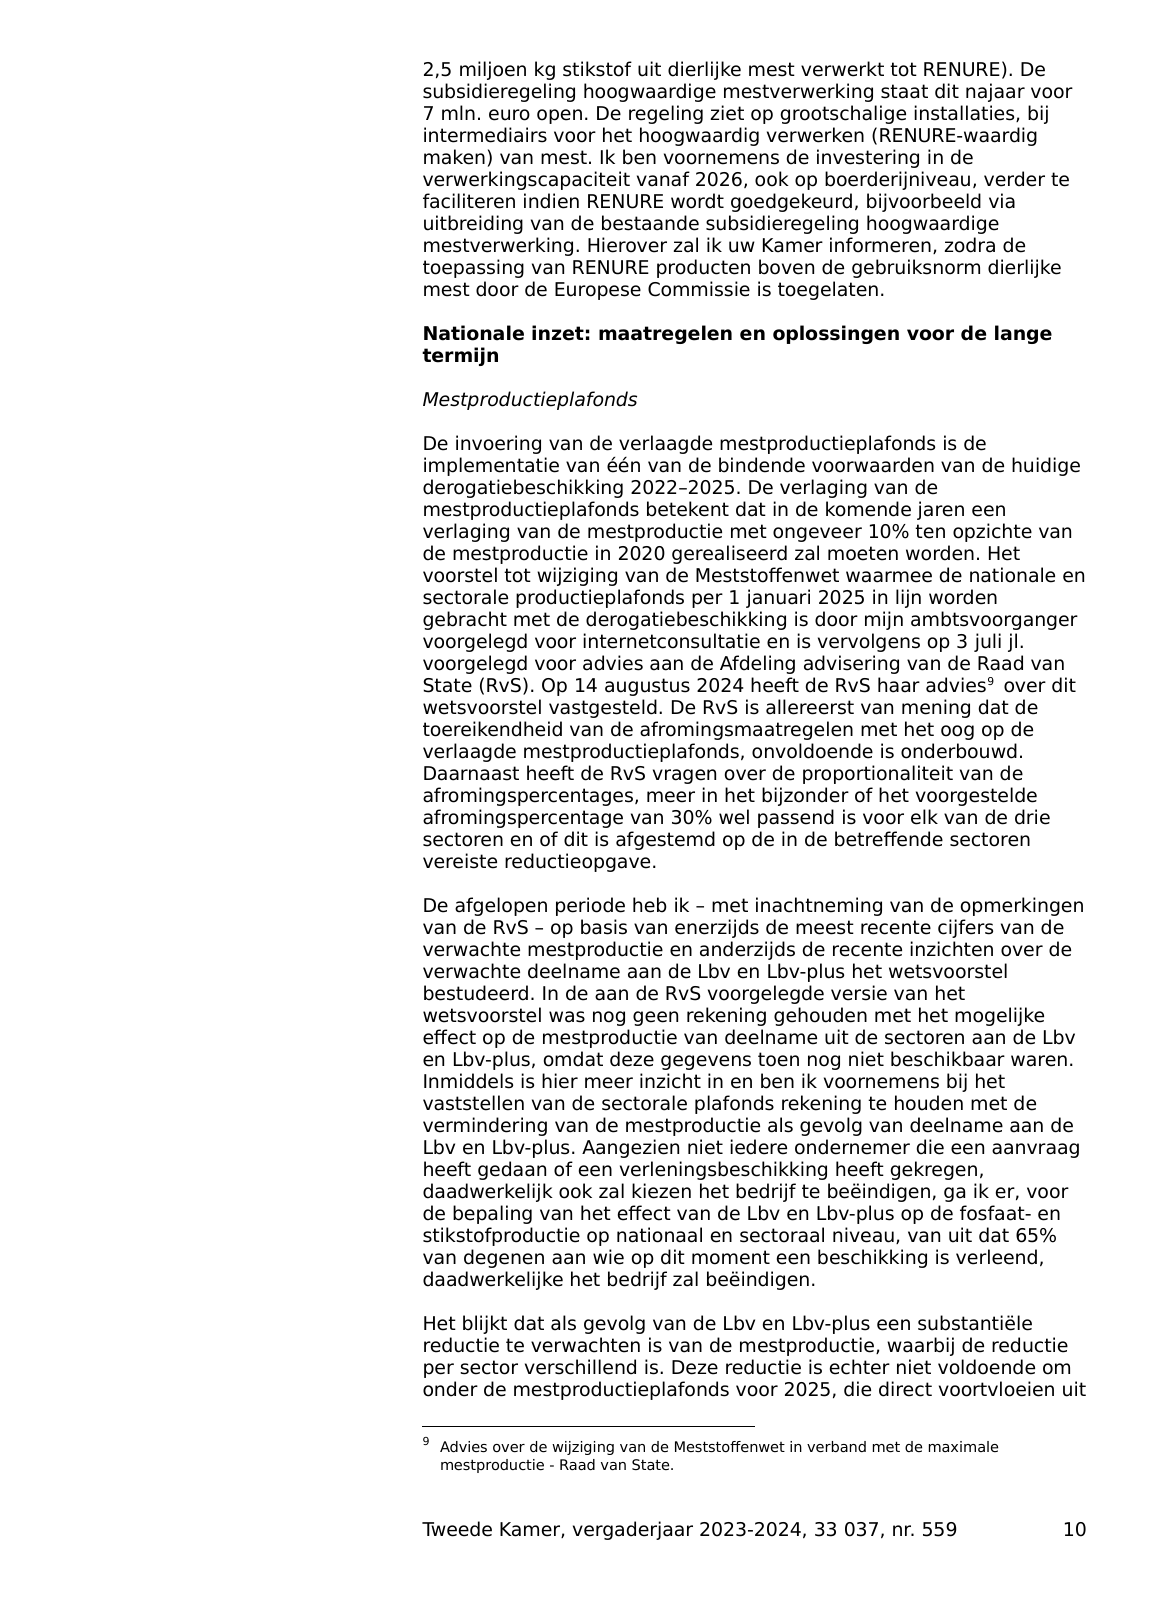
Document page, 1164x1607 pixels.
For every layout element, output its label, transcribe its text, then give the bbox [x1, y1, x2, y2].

subtitle Mestproductieplafonds [422, 389, 1087, 411]
subtitle Nationale inzet: maatregelen en oplossingen voor de lange termijn [422, 323, 1087, 367]
text Advies over de wijziging van de Meststoffenwet in verband met de maximale mestproductie - Raad van State. [422, 1435, 1087, 1474]
text Het blijkt dat als gevolg van de Lbv en Lbv-plus een substantiële reductie te verwachten is van de mestproductie, waarbij de reductie per sector verschillend is. Deze reductie is echter niet voldoende om onder de mestproductieplafonds voor 2025, die direct voortvloeien uit [422, 1313, 1087, 1401]
text De invoering van de verlaagde mestproductieplafonds is de implementatie van één van de bindende voorwaarden van de huidige derogatiebeschikking 2022–2025. De verlaging van de mestproductieplafonds betekent dat in de komende jaren een verlaging van de mestproductie met ongeveer 10% ten opzichte van de mestproductie in 2020 gerealiseerd zal moeten worden. Het voorstel tot wijziging van de Meststoffenwet waarmee de nationale en sectorale productieplafonds per 1 januari 2025 in lijn worden gebracht met de derogatiebeschikking is door mijn ambtsvoorganger voorgelegd voor internetconsultatie en is vervolgens op 3 juli jl. voorgelegd voor advies aan de Afdeling advisering van de Raad van State (RvS). Op 14 augustus 2024 heeft de RvS haar advies over dit wetsvoorstel vastgesteld. De RvS is allereerst van mening dat de toereikendheid van de afromingsmaatregelen met het oog op de verlaagde mestproductieplafonds, onvoldoende is onderbouwd. Daarnaast heeft de RvS vragen over de proportionaliteit van de afromingspercentages, meer in het bijzonder of het voorgestelde afromingspercentage van 30% wel passend is voor elk van de drie sectoren en of dit is afgestemd op de in de betreffende sectoren vereiste reductieopgave. [422, 433, 1087, 873]
text De afgelopen periode heb ik – met inachtneming van de opmerkingen van de RvS – op basis van enerzijds de meest recente cijfers van de verwachte mestproductie en anderzijds de recente inzichten over de verwachte deelname aan de Lbv en Lbv-plus het wetsvoorstel bestudeerd. In de aan de RvS voorgelegde versie van het wetsvoorstel was nog geen rekening gehouden met het mogelijke effect op de mestproductie van deelname uit de sectoren aan de Lbv en Lbv-plus, omdat deze gegevens toen nog niet beschikbaar waren. Inmiddels is hier meer inzicht in en ben ik voornemens bij het vaststellen van de sectorale plafonds rekening te houden met de vermindering van de mestproductie als gevolg van deelname aan de Lbv en Lbv-plus. Aangezien niet iedere ondernemer die een aanvraag heeft gedaan of een verleningsbeschikking heeft gekregen, daadwerkelijk ook zal kiezen het bedrijf te beëindigen, ga ik er, voor de bepaling van het effect van de Lbv en Lbv-plus op de fosfaat- en stikstofproductie op nationaal en sectoraal niveau, van uit dat 65% van degenen aan wie op dit moment een beschikking is verleend, daadwerkelijke het bedrijf zal beëindigen. [422, 895, 1087, 1291]
text 2,5 miljoen kg stikstof uit dierlijke mest verwerkt tot RENURE). De subsidieregeling hoogwaardige mestverwerking staat dit najaar voor 7 mln. euro open. De regeling ziet op grootschalige installaties, bij intermediairs voor het hoogwaardig verwerken (RENURE-waardig maken) van mest. Ik ben voornemens de investering in de verwerkingscapaciteit vanaf 2026, ook op boerderijniveau, verder te faciliteren indien RENURE wordt goedgekeurd, bijvoorbeeld via uitbreiding van de bestaande subsidieregeling hoogwaardige mestverwerking. Hierover zal ik uw Kamer informeren, zodra de toepassing van RENURE producten boven de gebruiksnorm dierlijke mest door de Europese Commissie is toegelaten. [422, 59, 1087, 301]
